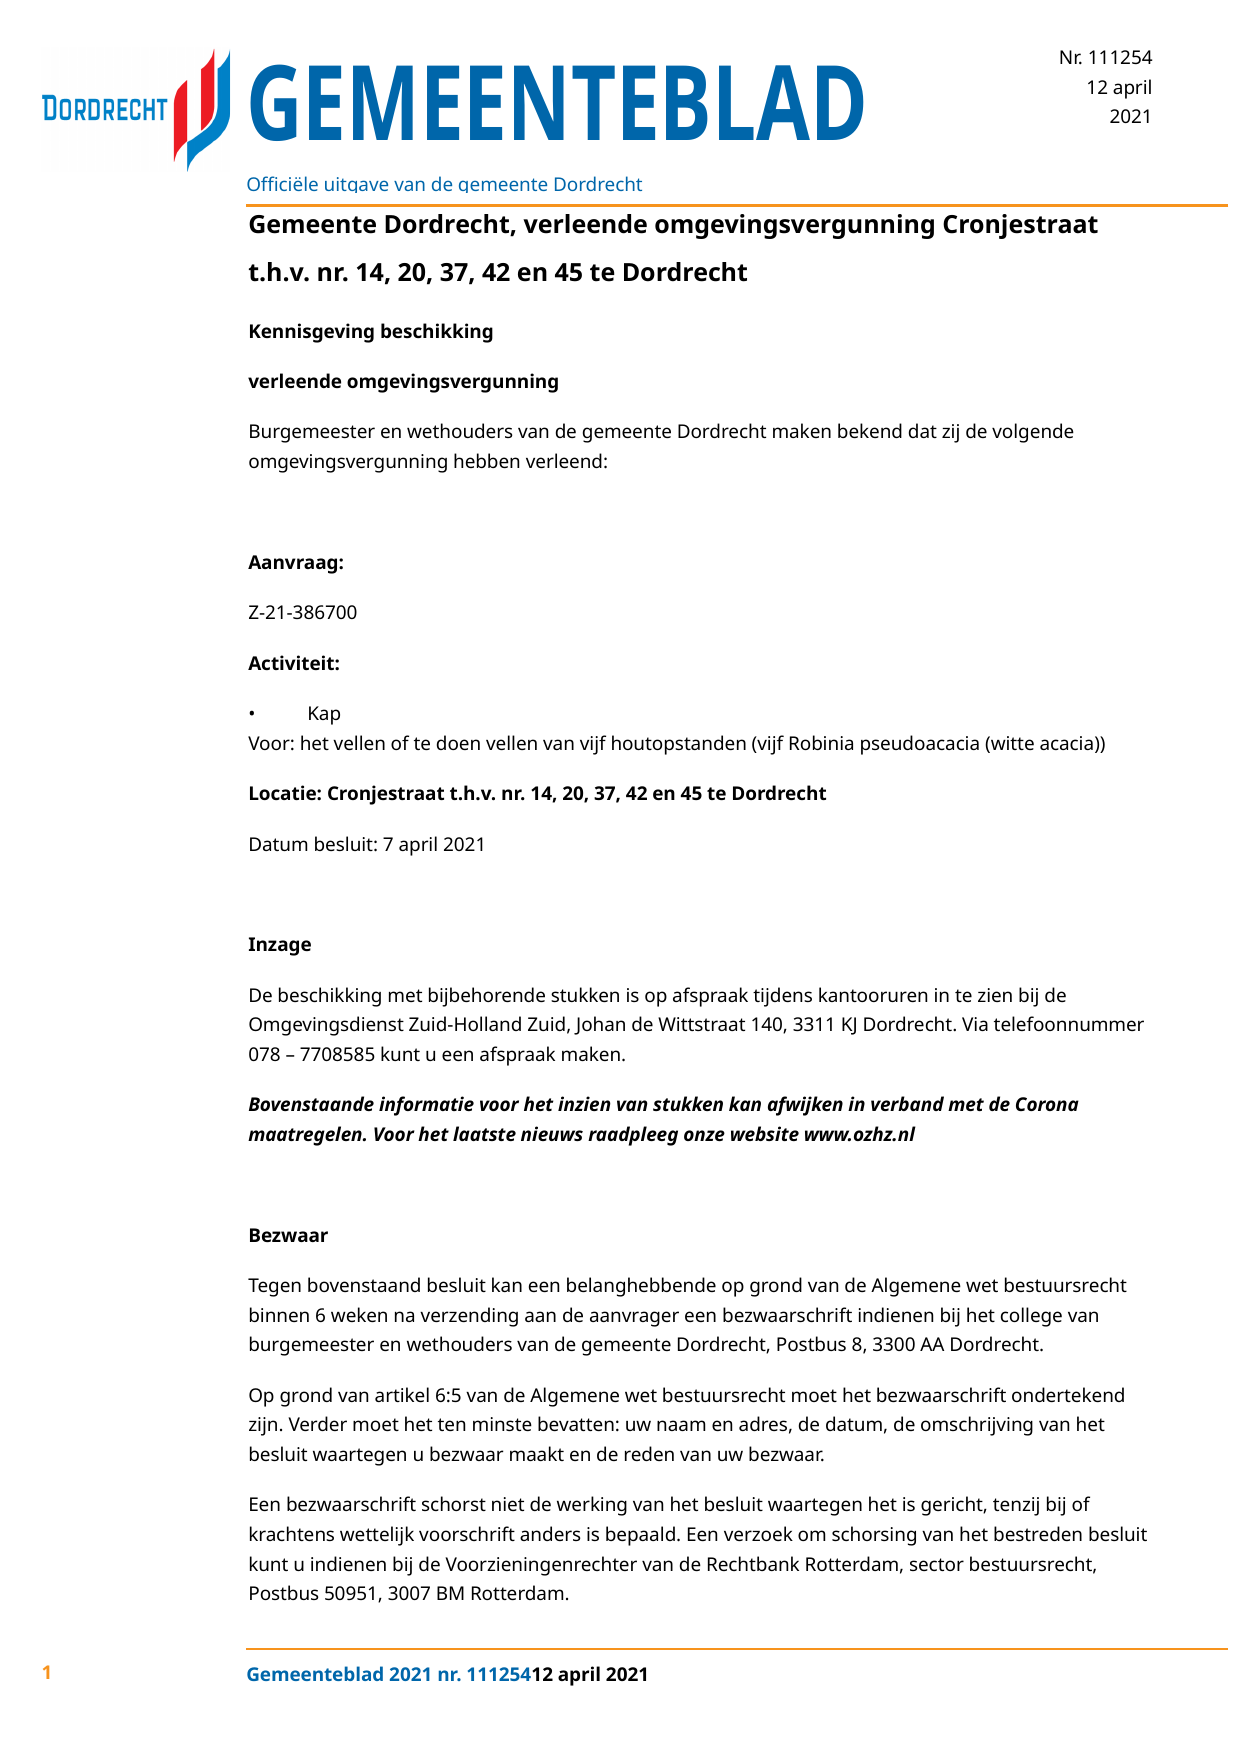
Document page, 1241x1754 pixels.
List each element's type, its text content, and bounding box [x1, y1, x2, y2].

text Gemeente Dordrecht, verleende omgevingsvergunning Cronjestraat t.h.v. nr. 14, 20, 37, 42 en 45 te Dordrecht [248, 207, 1152, 288]
text Activiteit: [248, 650, 1152, 676]
text Op grond van artikel 6:5 van de Algemene wet bestuursrecht moet het bezwaarschrift ondertekend zijn. Verder moet het ten minste bevatten: uw naam en adres, de datum, de omschrijving van het besluit waartegen u bezwaar maakt en de reden van uw bezwaar. [248, 1382, 1152, 1467]
text De beschikking met bijbehorende stukken is op afspraak tijdens kantooruren in te zien bij de Omgevingsdienst Zuid-Holland Zuid, Johan de Wittstraat 140, 3311 KJ Dordrecht. Via telefoonnummer 078 – 7708585 kunt u een afspraak maken. [248, 982, 1152, 1067]
text Bovenstaande informatie voor het inzien van stukken kan afwijken in verband met de Corona maatregelen. Voor het laatste nieuws raadpleeg onze website www.ozhz.nl [248, 1092, 1152, 1147]
text Aanvraag: [248, 549, 1152, 575]
text Een bezwaarschrift schorst niet de werking van het besluit waartegen het is gericht, tenzij bij of krachtens wettelijk voorschrift anders is bepaald. Een verzoek om schorsing van het bestreden besluit kunt u indienen bij de Voorzieningenrechter van de Rechtbank Rotterdam, sector bestuursrecht, Postbus 50951, 3007 BM Rotterdam. [248, 1492, 1152, 1606]
text Inzage [248, 932, 1152, 957]
text Datum besluit: 7 april 2021 [248, 831, 1152, 857]
text Kennisgeving beschikking [248, 318, 1152, 344]
text Tegen bovenstaand besluit kan een belanghebbende op grond van de Algemene wet bestuursrecht binnen 6 weken na verzending aan de aanvrager een bezwaarschrift indienen bij het college van burgemeester en wethouders van de gemeente Dordrecht, Postbus 8, 3300 AA Dordrecht. [248, 1272, 1152, 1357]
picture [41, 47, 231, 172]
text Burgemeester en wethouders van de gemeente Dordrecht maken bekend dat zij de volgende omgevingsvergunning hebben verleend: [248, 419, 1152, 474]
list Kap [248, 700, 1152, 726]
text Locatie: Cronjestraat t.h.v. nr. 14, 20, 37, 42 en 45 te Dordrecht [248, 780, 1152, 806]
text Voor: het vellen of te doen vellen van vijf houtopstanden (vijf Robinia pseudoacacia (witte acacia)) [248, 730, 1152, 756]
text verleende omgevingsvergunning [248, 368, 1152, 394]
text Z-21-386700 [248, 599, 1152, 625]
text Bezwaar [248, 1222, 1152, 1248]
